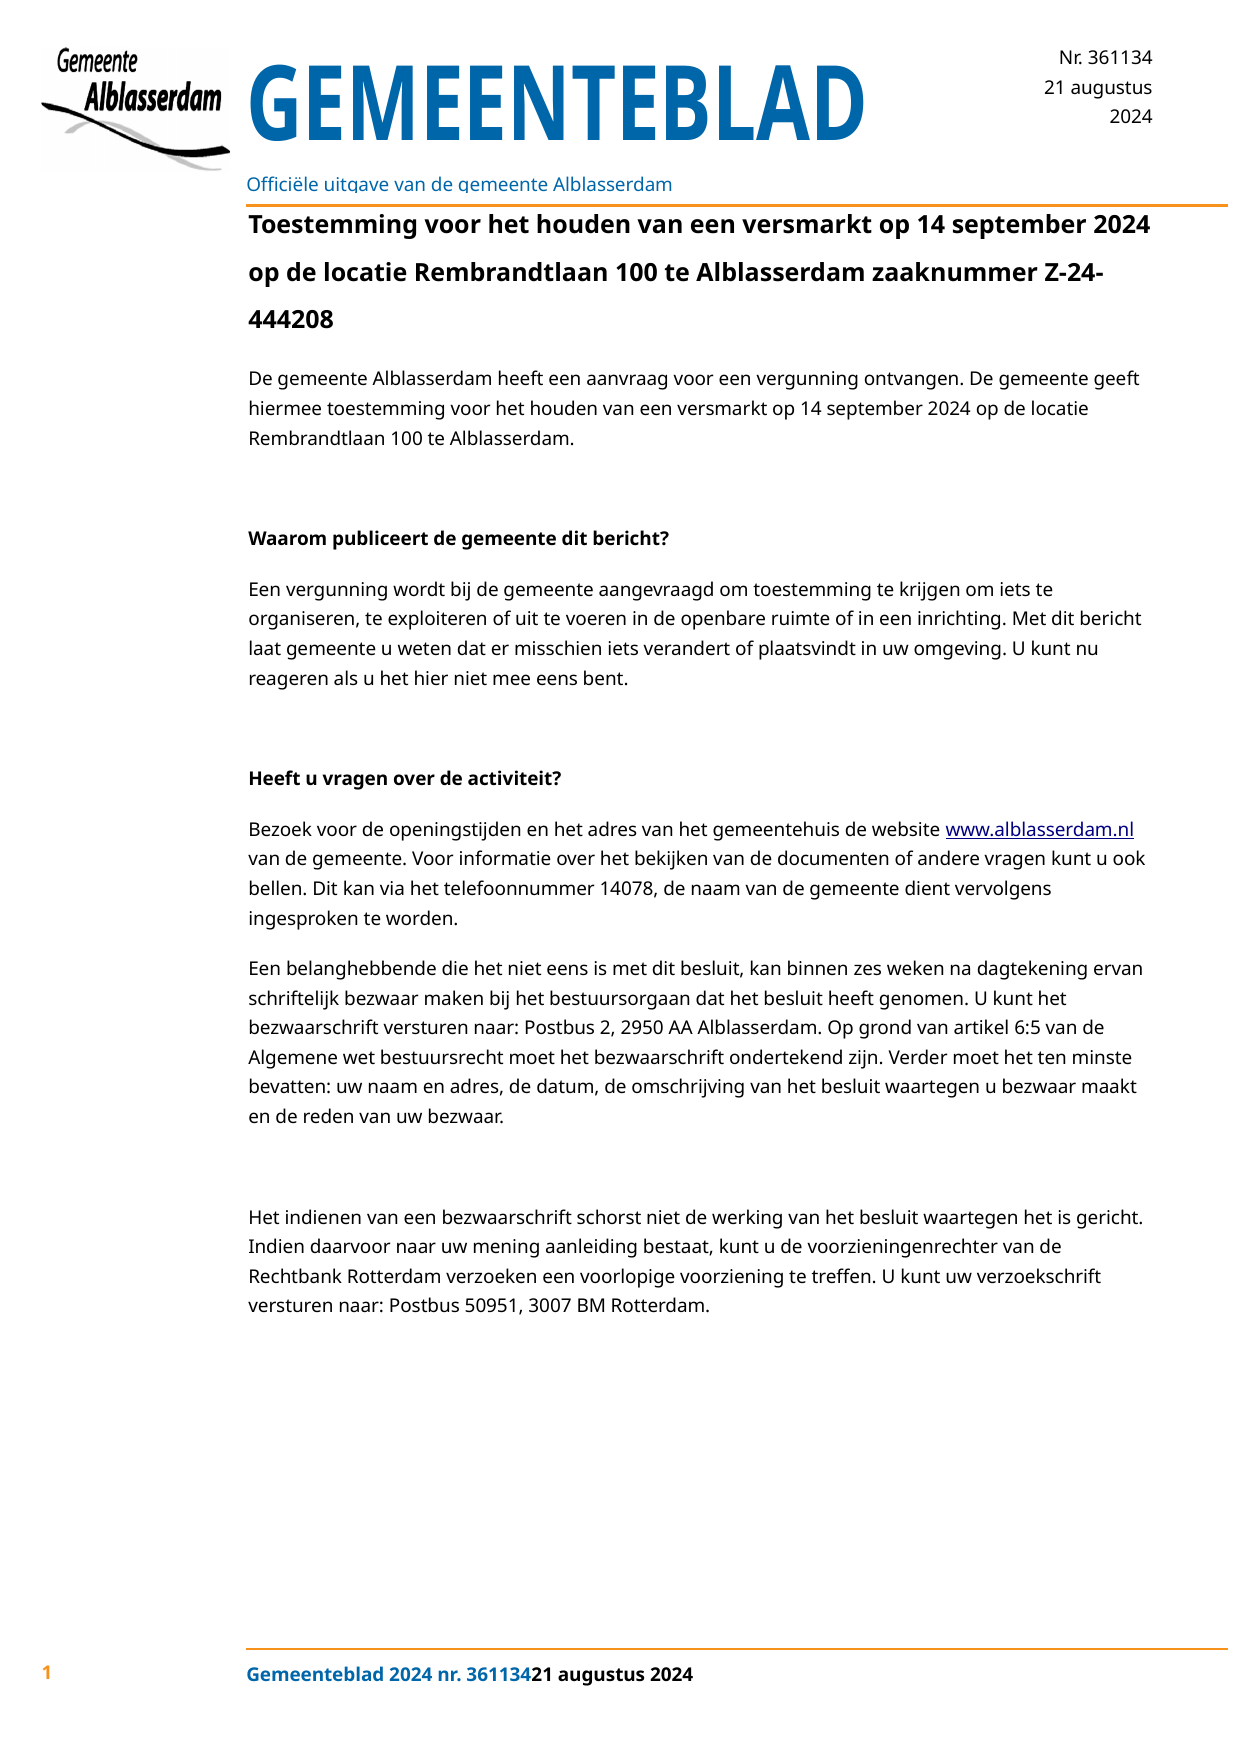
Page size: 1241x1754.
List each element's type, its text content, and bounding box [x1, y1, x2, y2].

text Het indienen van een bezwaarschrift schorst niet de werking van het besluit waartegen het is gericht. Indien daarvoor naar uw mening aanleiding bestaat, kunt u de voorzieningenrechter van de Rechtbank Rotterdam verzoeken een voorlopige voorziening te treffen. U kunt uw verzoekschrift versturen naar: Postbus 50951, 3007 BM Rotterdam. [248, 1204, 1152, 1318]
text Een belanghebbende die het niet eens is met dit besluit, kan binnen zes weken na dagtekening ervan schriftelijk bezwaar maken bij het bestuursorgaan dat het besluit heeft genomen. U kunt het bezwaarschrift versturen naar: Postbus 2, 2950 AA Alblasserdam. Op grond van artikel 6:5 van de Algemene wet bestuursrecht moet het bezwaarschrift ondertekend zijn. Verder moet het ten minste bevatten: uw naam en adres, de datum, de omschrijving van het besluit waartegen u bezwaar maakt en de reden van uw bezwaar. [248, 955, 1152, 1129]
picture [41, 47, 231, 172]
text Een vergunning wordt bij de gemeente aangevraagd om toestemming te krijgen om iets te organiseren, te exploiteren of uit te voeren in de openbare ruimte of in een inrichting. Met dit bericht laat gemeente u weten dat er misschien iets verandert of plaatsvindt in uw omgeving. U kunt nu reageren als u het hier niet mee eens bent. [248, 576, 1152, 690]
text Toestemming voor het houden van een versmarkt op 14 september 2024 op de locatie Rembrandtlaan 100 te Alblasserdam zaaknummer Z-24-444208 [248, 207, 1152, 336]
text Heeft u vragen over de activiteit? [248, 766, 1152, 791]
text Waarom publiceert de gemeente dit bericht? [248, 526, 1152, 551]
text De gemeente Alblasserdam heeft een aanvraag voor een vergunning ontvangen. De gemeente geeft hiermee toestemming voor het houden van een versmarkt op 14 september 2024 op de locatie Rembrandtlaan 100 te Alblasserdam. [248, 366, 1152, 450]
text Bezoek voor de openingstijden en het adres van het gemeentehuis de website www.alblasserdam.nl van de gemeente. Voor informatie over het bekijken van de documenten of andere vragen kunt u ook bellen. Dit kan via het telefoonnummer 14078, de naam van de gemeente dient vervolgens ingesproken te worden. [248, 816, 1152, 930]
